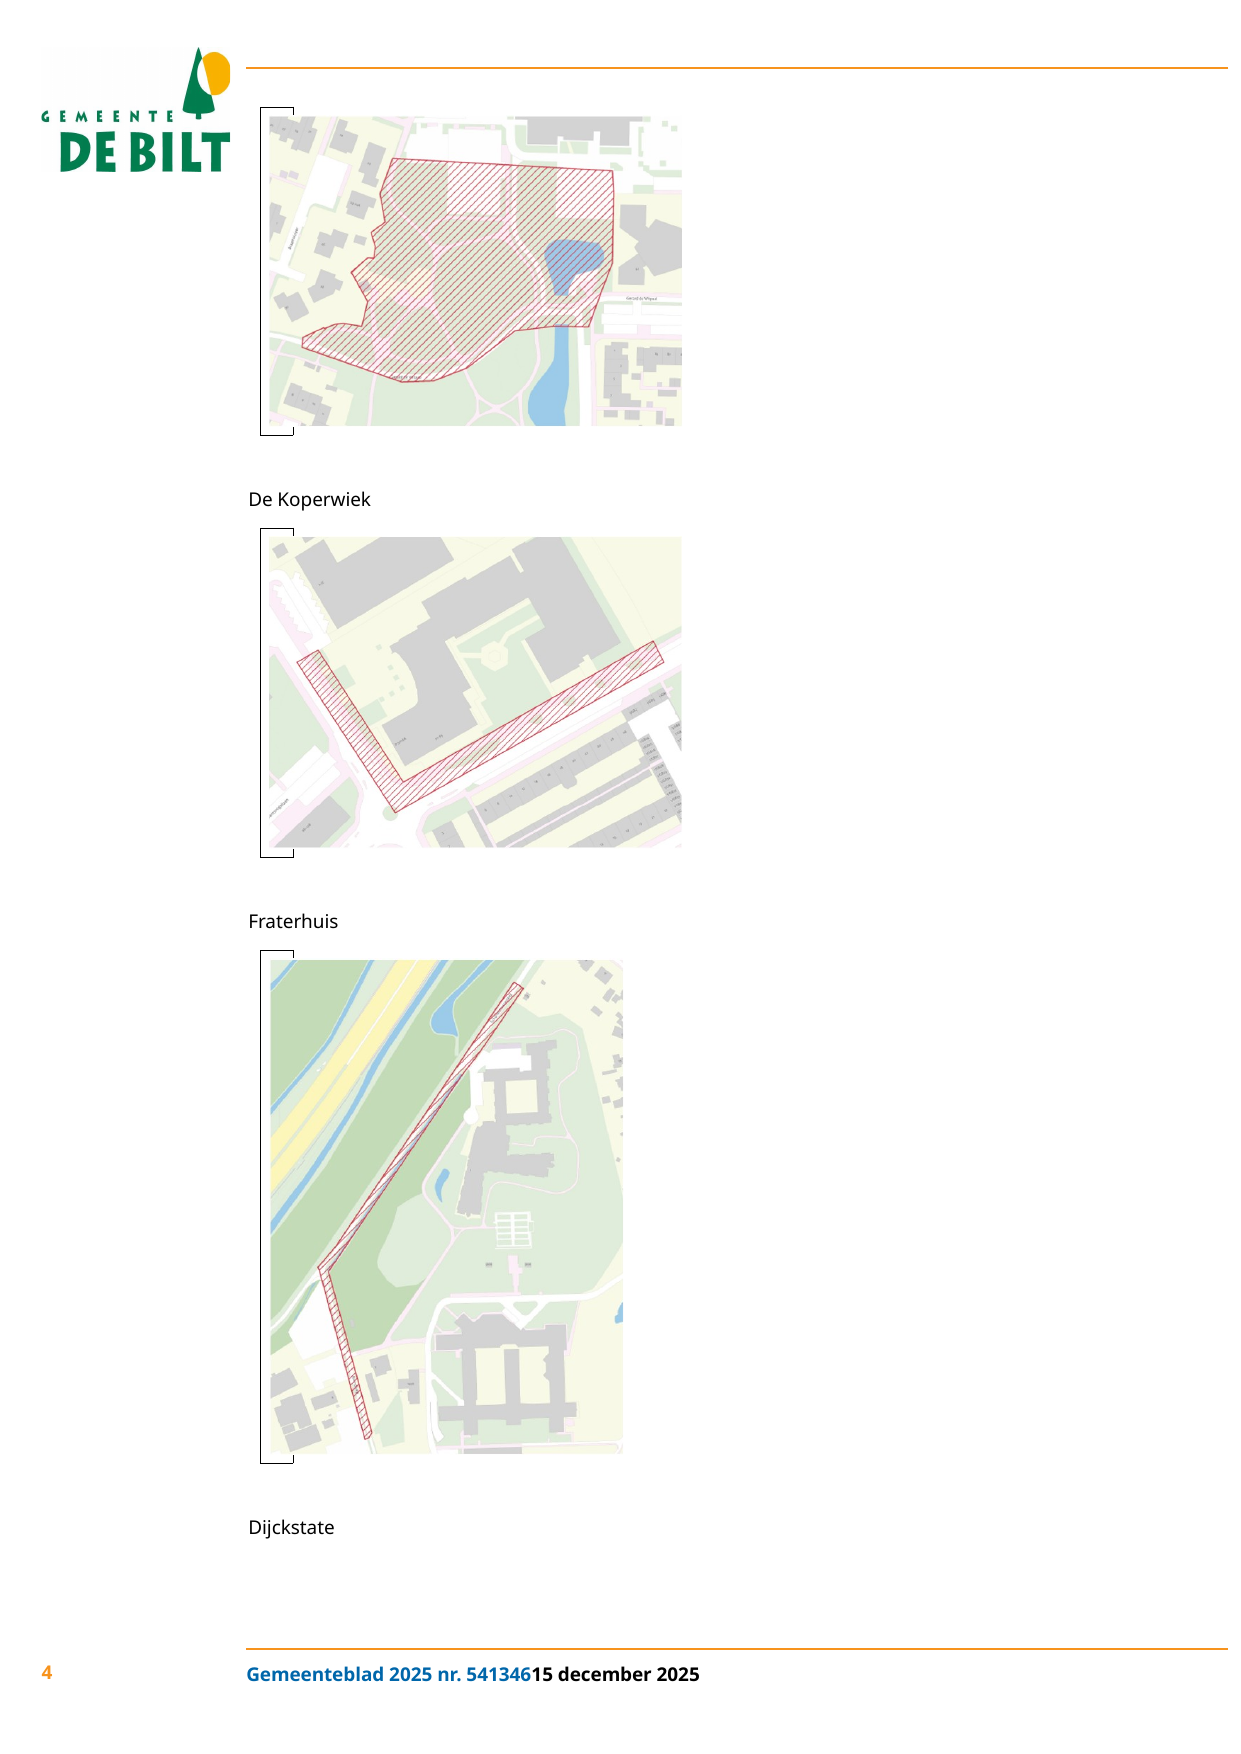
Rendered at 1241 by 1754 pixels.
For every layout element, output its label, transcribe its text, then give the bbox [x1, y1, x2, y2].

picture [268, 958, 624, 1455]
picture [268, 536, 683, 849]
text Fraterhuis [248, 908, 1152, 934]
picture [41, 47, 231, 172]
picture [268, 115, 683, 427]
text De Koperwiek [248, 486, 1152, 512]
text Dijckstate [248, 1514, 1152, 1540]
